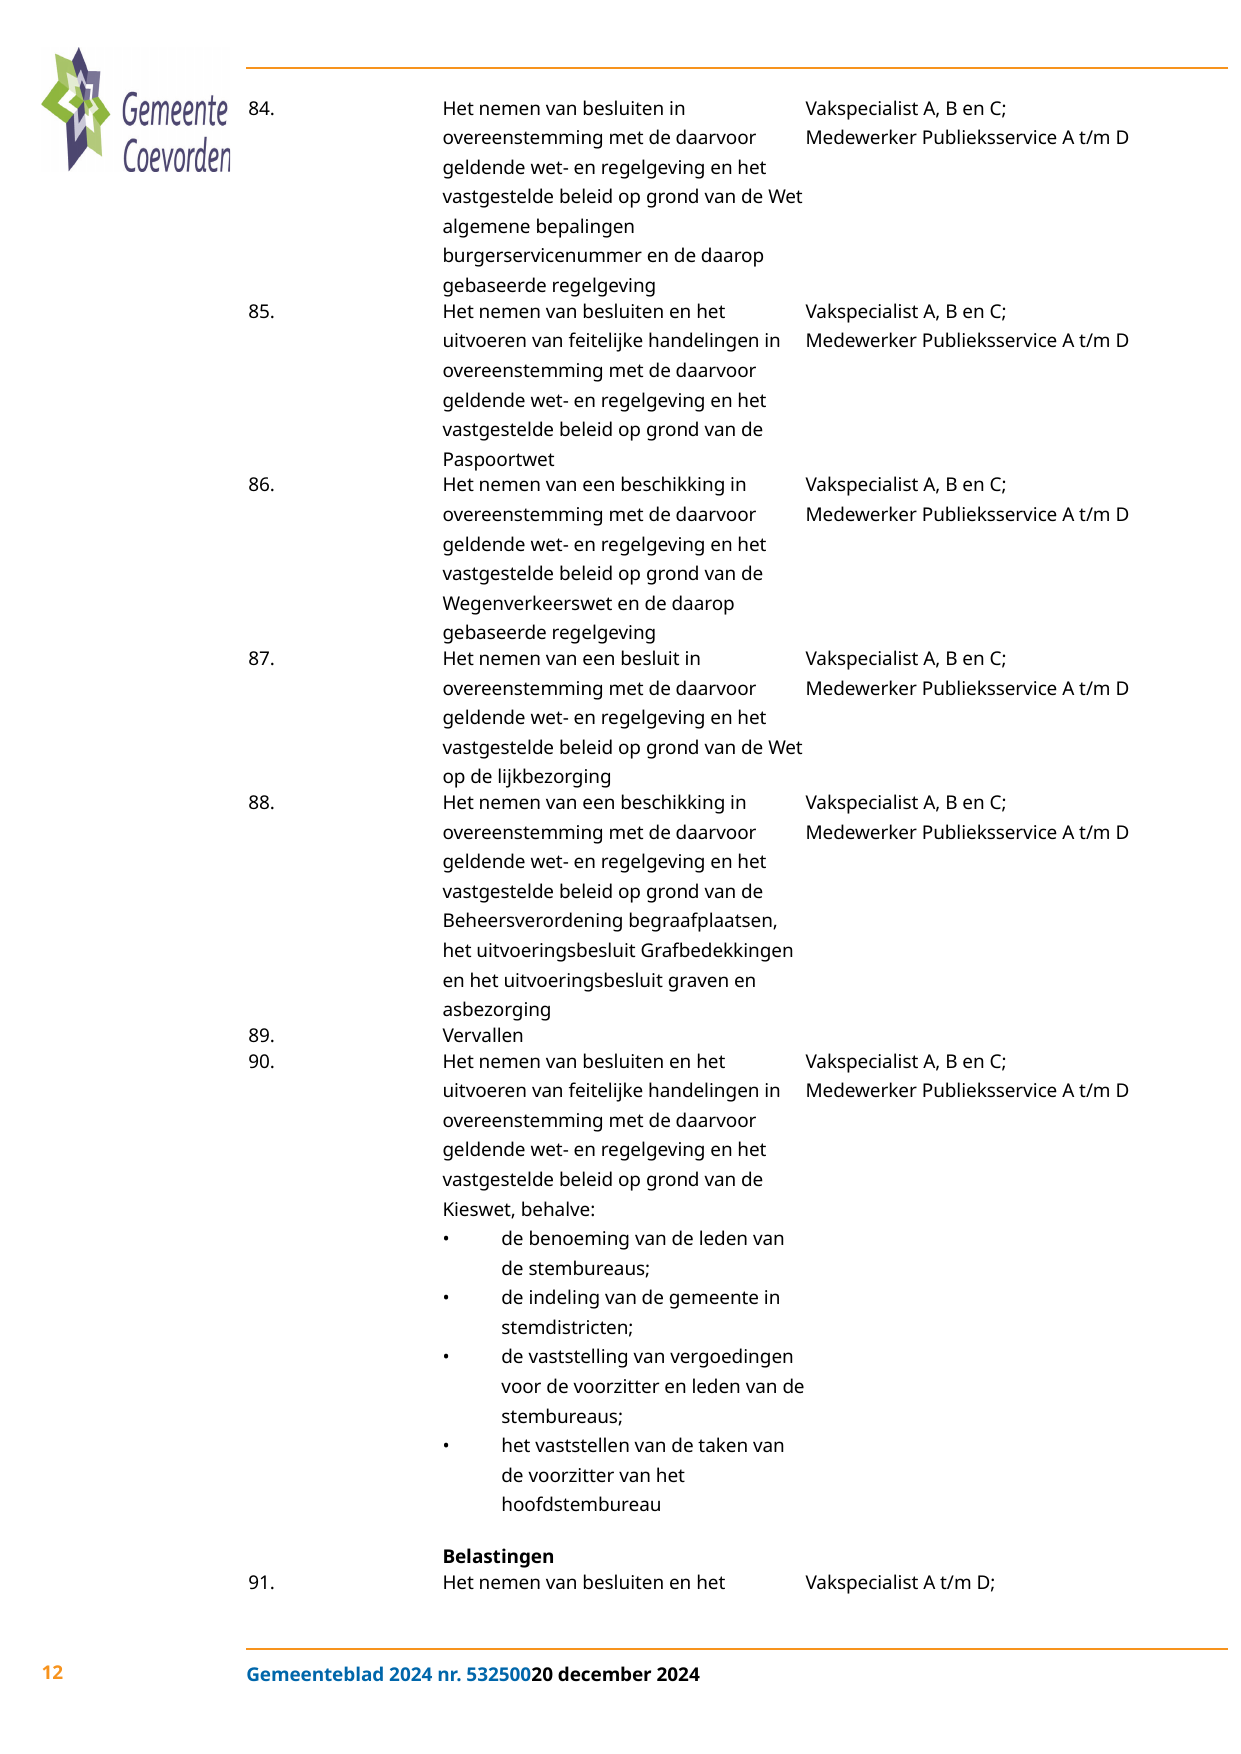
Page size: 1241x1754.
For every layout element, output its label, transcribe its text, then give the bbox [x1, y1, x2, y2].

table_cell 87. [248, 645, 442, 789]
picture [41, 47, 231, 172]
table_cell 84. [248, 95, 442, 298]
table_cell Vakspecialist A, B en C; Medewerker Publieksservice A t/m D [805, 789, 1152, 1022]
table_cell Het nemen van een beschikking in overeenstemming met de daarvoor geldende wet- en regelgeving en het vastgestelde beleid op grond van de Beheersverordening begraafplaatsen, het uitvoeringsbesluit Grafbedekkingen en het uitvoeringsbesluit graven en asbezorging [442, 789, 805, 1022]
table_cell Het nemen van een besluit in overeenstemming met de daarvoor geldende wet- en regelgeving en het vastgestelde beleid op grond van de Wet op de lijkbezorging [442, 645, 805, 789]
table_cell 91. [248, 1569, 442, 1594]
table_cell [248, 1518, 1152, 1543]
table_cell Vervallen [442, 1022, 805, 1048]
table_cell Belastingen [442, 1543, 805, 1569]
table_cell Vakspecialist A, B en C; Medewerker Publieksservice A t/m D [805, 1048, 1152, 1517]
table_cell 85. [248, 298, 442, 472]
table_cell 89. [248, 1022, 442, 1048]
table_cell Vakspecialist A, B en C; Medewerker Publieksservice A t/m D [805, 95, 1152, 298]
table_cell Het nemen van een beschikking in overeenstemming met de daarvoor geldende wet- en regelgeving en het vastgestelde beleid op grond van de Wegenverkeerswet en de daarop gebaseerde regelgeving [442, 472, 805, 645]
table_cell Vakspecialist A, B en C; Medewerker Publieksservice A t/m D [805, 472, 1152, 645]
table_cell 88. [248, 789, 442, 1022]
table_cell 90. [248, 1048, 442, 1517]
table_cell Het nemen van besluiten en het uitvoeren van feitelijke handelingen in overeenstemming met de daarvoor geldende wet- en regelgeving en het vastgestelde beleid op grond van de Kieswet, behalve: de benoeming van de leden van de stembureaus; de indeling van de gemeente in stemdistricten; de vaststelling van vergoedingen voor de voorzitter en leden van de stembureaus; het vaststellen van de taken van de voorzitter van het hoofdstembureau [442, 1048, 805, 1517]
table_cell 86. [248, 472, 442, 645]
table_cell Vakspecialist A t/m D; [805, 1569, 1152, 1594]
table_cell Vakspecialist A, B en C; Medewerker Publieksservice A t/m D [805, 645, 1152, 789]
table_cell Het nemen van besluiten en het [442, 1569, 805, 1594]
table_cell [805, 1022, 1152, 1048]
table_cell [248, 1543, 442, 1569]
table_cell Het nemen van besluiten en het uitvoeren van feitelijke handelingen in overeenstemming met de daarvoor geldende wet- en regelgeving en het vastgestelde beleid op grond van de Paspoortwet [442, 298, 805, 472]
table_cell Vakspecialist A, B en C; Medewerker Publieksservice A t/m D [805, 298, 1152, 472]
table_cell [805, 1543, 1152, 1569]
table_cell Het nemen van besluiten in overeenstemming met de daarvoor geldende wet- en regelgeving en het vastgestelde beleid op grond van de Wet algemene bepalingen burgerservicenummer en de daarop gebaseerde regelgeving [442, 95, 805, 298]
